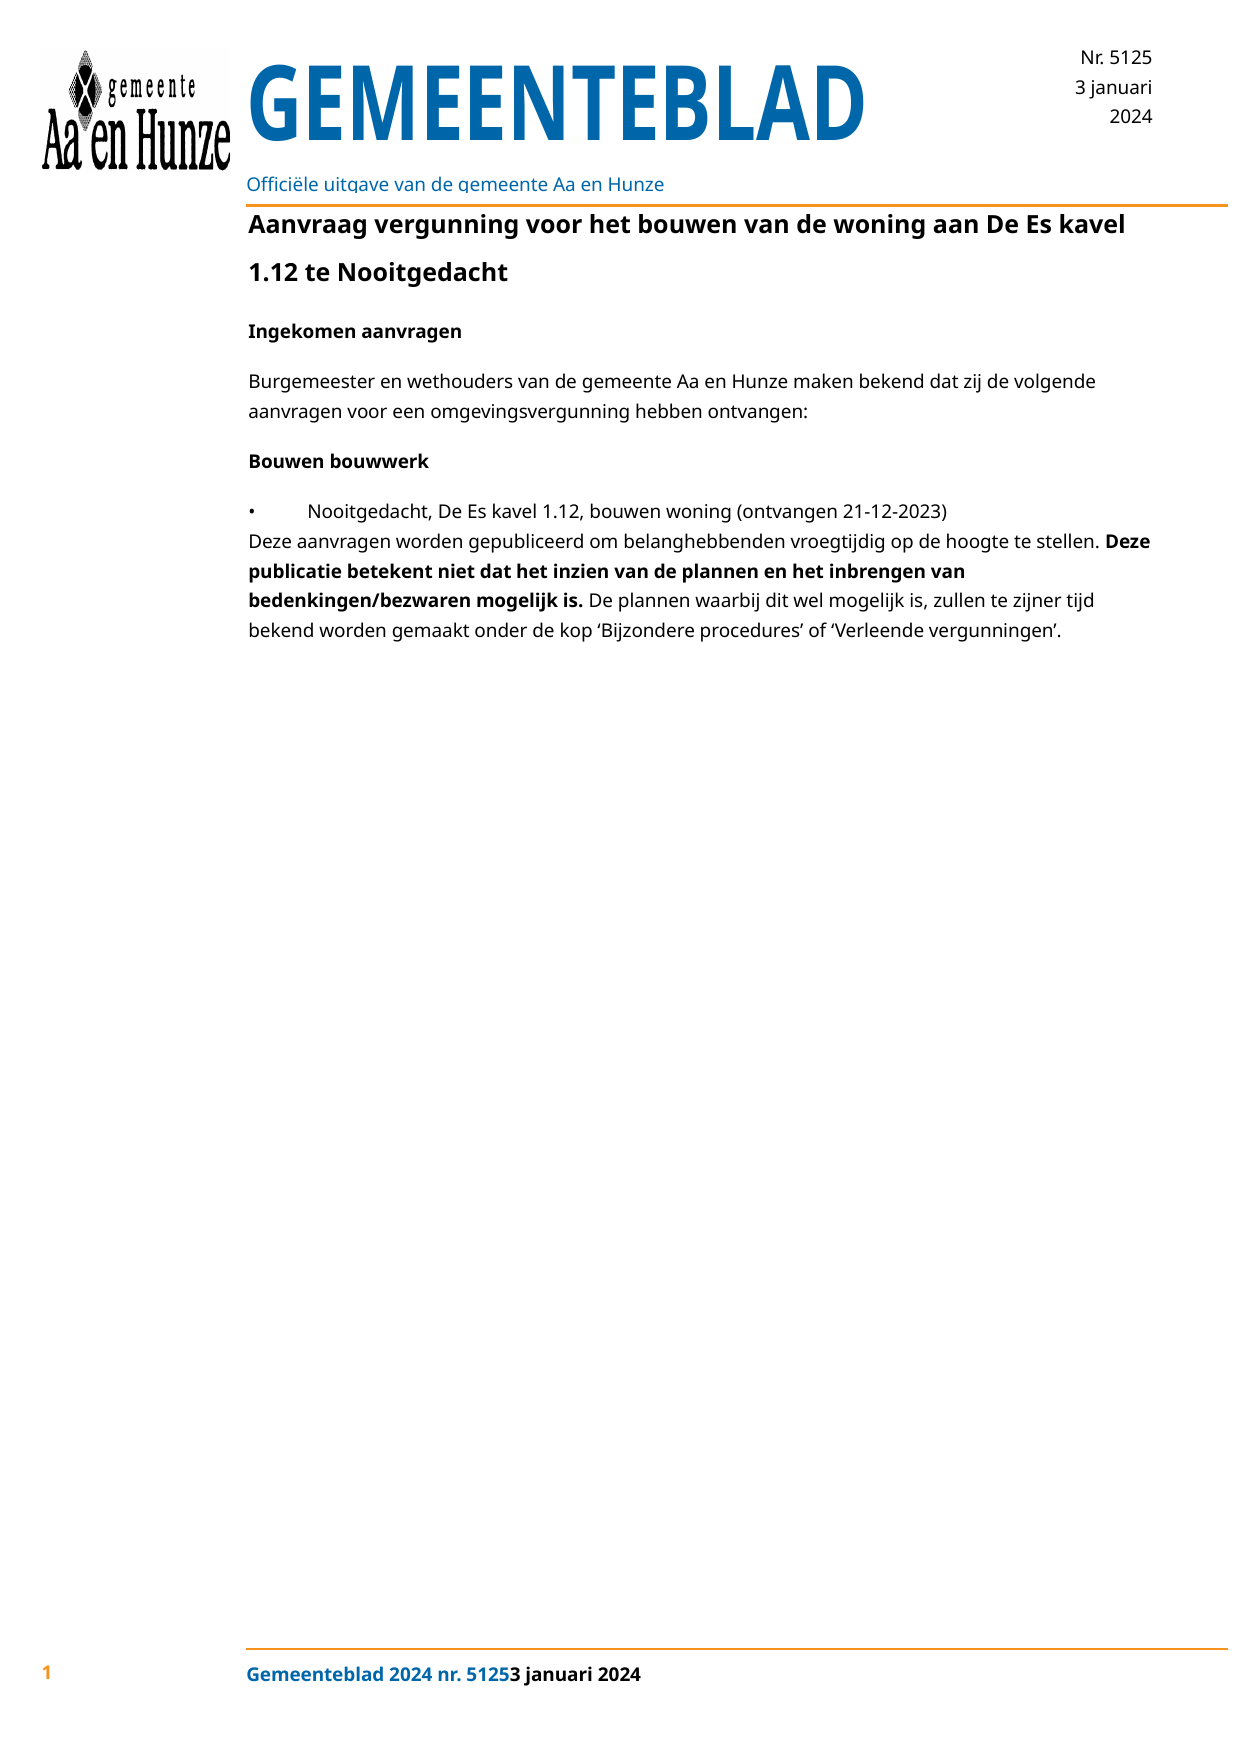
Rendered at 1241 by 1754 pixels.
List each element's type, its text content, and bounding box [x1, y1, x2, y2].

text Burgemeester en wethouders van de gemeente Aa en Hunze maken bekend dat zij de volgende aanvragen voor een omgevingsvergunning hebben ontvangen: [248, 368, 1152, 424]
text Aanvraag vergunning voor het bouwen van de woning aan De Es kavel 1.12 te Nooitgedacht [248, 207, 1152, 288]
picture [41, 47, 231, 172]
text Ingekomen aanvragen [248, 318, 1152, 344]
text Bouwen bouwwerk [248, 448, 1152, 474]
text Deze aanvragen worden gepubliceerd om belanghebbenden vroegtijdig op de hoogte te stellen. Deze publicatie betekent niet dat het inzien van de plannen en het inbrengen van bedenkingen/bezwaren mogelijk is. De plannen waarbij dit wel mogelijk is, zullen te zijner tijd bekend worden gemaakt onder de kop ‘Bijzondere procedures’ of ‘Verleende vergunningen’. [248, 528, 1152, 643]
list Nooitgedacht, De Es kavel 1.12, bouwen woning (ontvangen 21-12-2023) [248, 499, 1152, 524]
